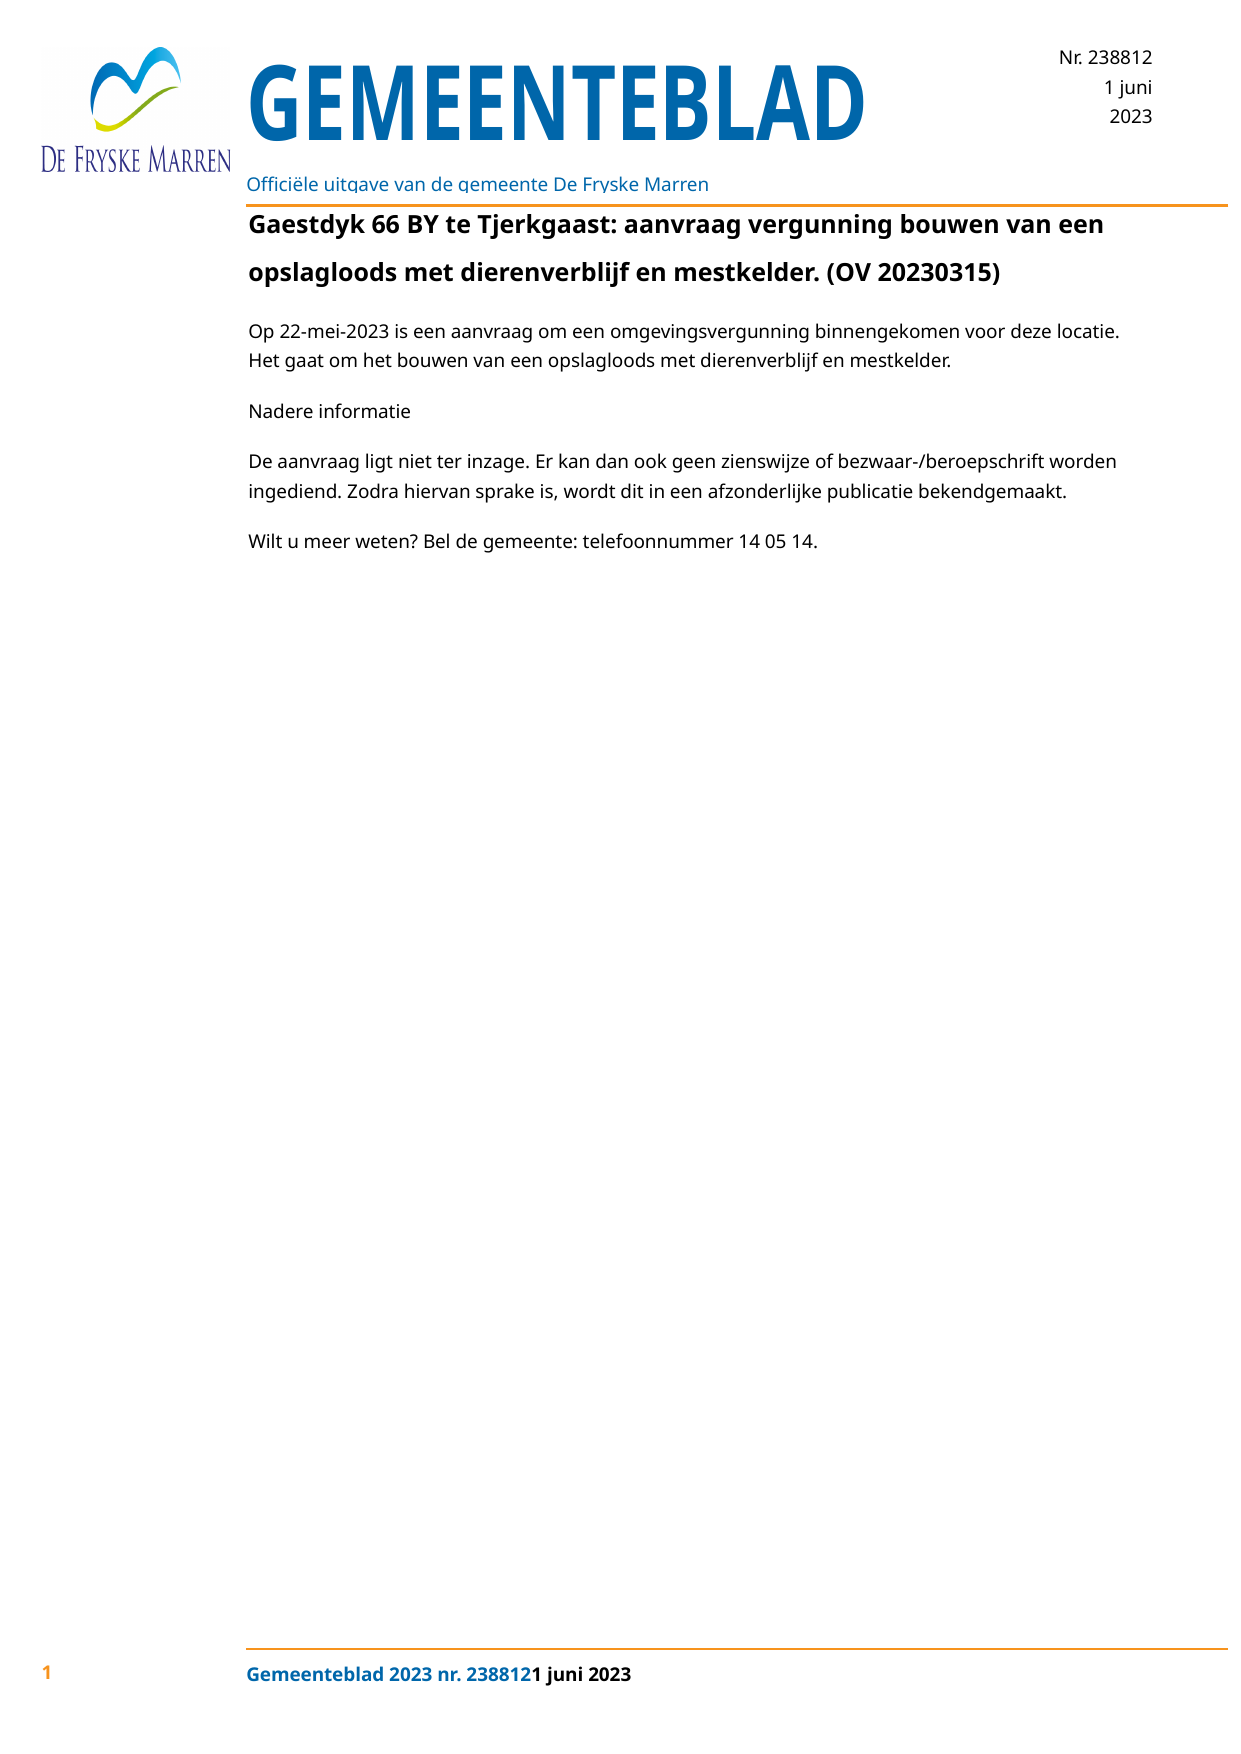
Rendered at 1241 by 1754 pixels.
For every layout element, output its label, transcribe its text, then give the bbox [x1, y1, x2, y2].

text De aanvraag ligt niet ter inzage. Er kan dan ook geen zienswijze of bezwaar-/beroepschrift worden ingediend. Zodra hiervan sprake is, wordt dit in een afzonderlijke publicatie bekendgemaakt. [248, 448, 1152, 504]
text Gaestdyk 66 BY te Tjerkgaast: aanvraag vergunning bouwen van een opslagloods met dierenverblijf en mestkelder. (OV 20230315) [248, 207, 1152, 288]
picture [41, 47, 231, 172]
text Wilt u meer weten? Bel de gemeente: telefoonnummer 14 05 14. [248, 528, 1152, 554]
text Op 22-mei-2023 is een aanvraag om een omgevingsvergunning binnengekomen voor deze locatie. Het gaat om het bouwen van een opslagloods met dierenverblijf en mestkelder. [248, 318, 1152, 373]
text Nadere informatie [248, 398, 1152, 424]
